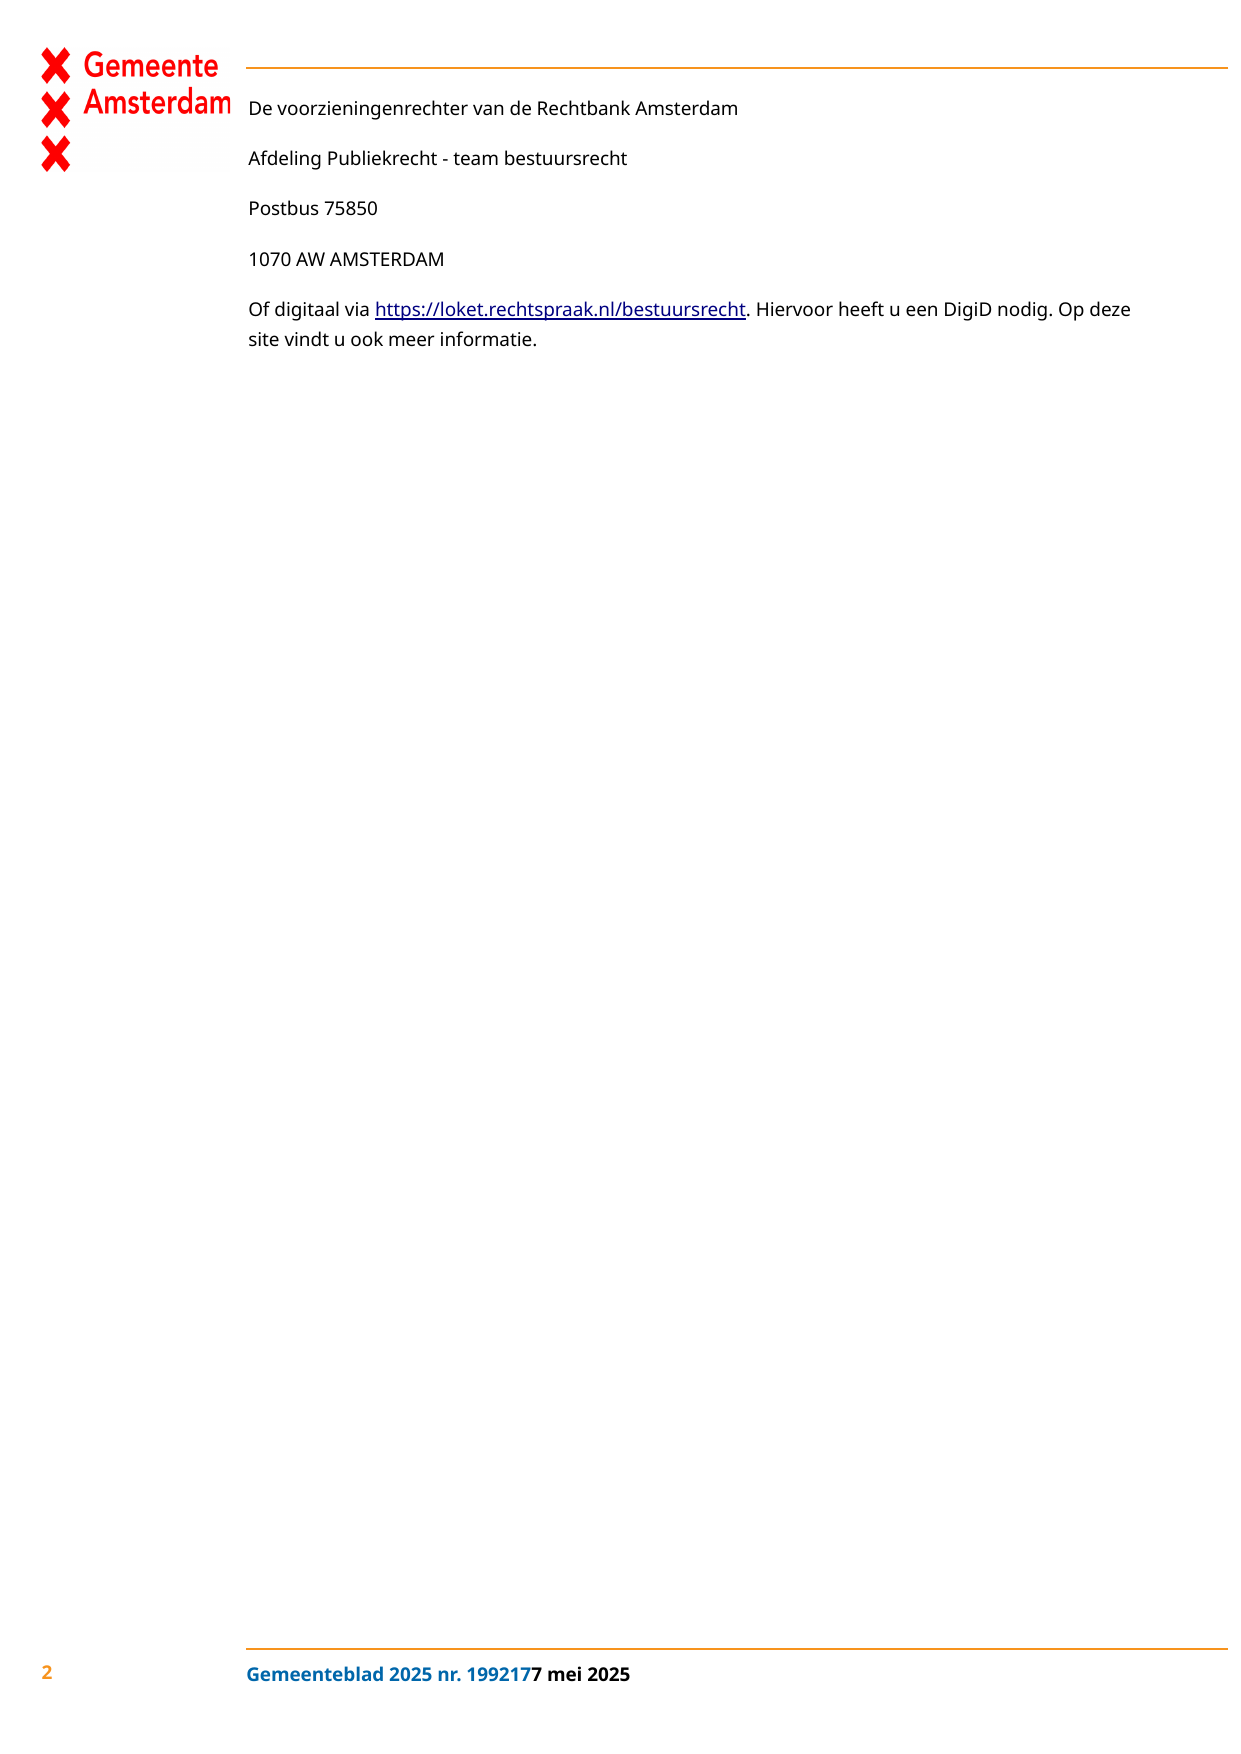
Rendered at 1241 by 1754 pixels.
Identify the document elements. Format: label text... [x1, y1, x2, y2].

text Postbus 75850 [248, 196, 1152, 221]
text Of digitaal via https://loket.rechtspraak.nl/bestuursrecht. Hiervoor heeft u een DigiD nodig. Op deze site vindt u ook meer informatie. [248, 296, 1152, 352]
text Afdeling Publiekrecht - team bestuursrecht [248, 145, 1152, 171]
text 1070 AW AMSTERDAM [248, 246, 1152, 272]
text De voorzieningenrechter van de Rechtbank Amsterdam [248, 95, 1152, 121]
picture [41, 47, 231, 172]
